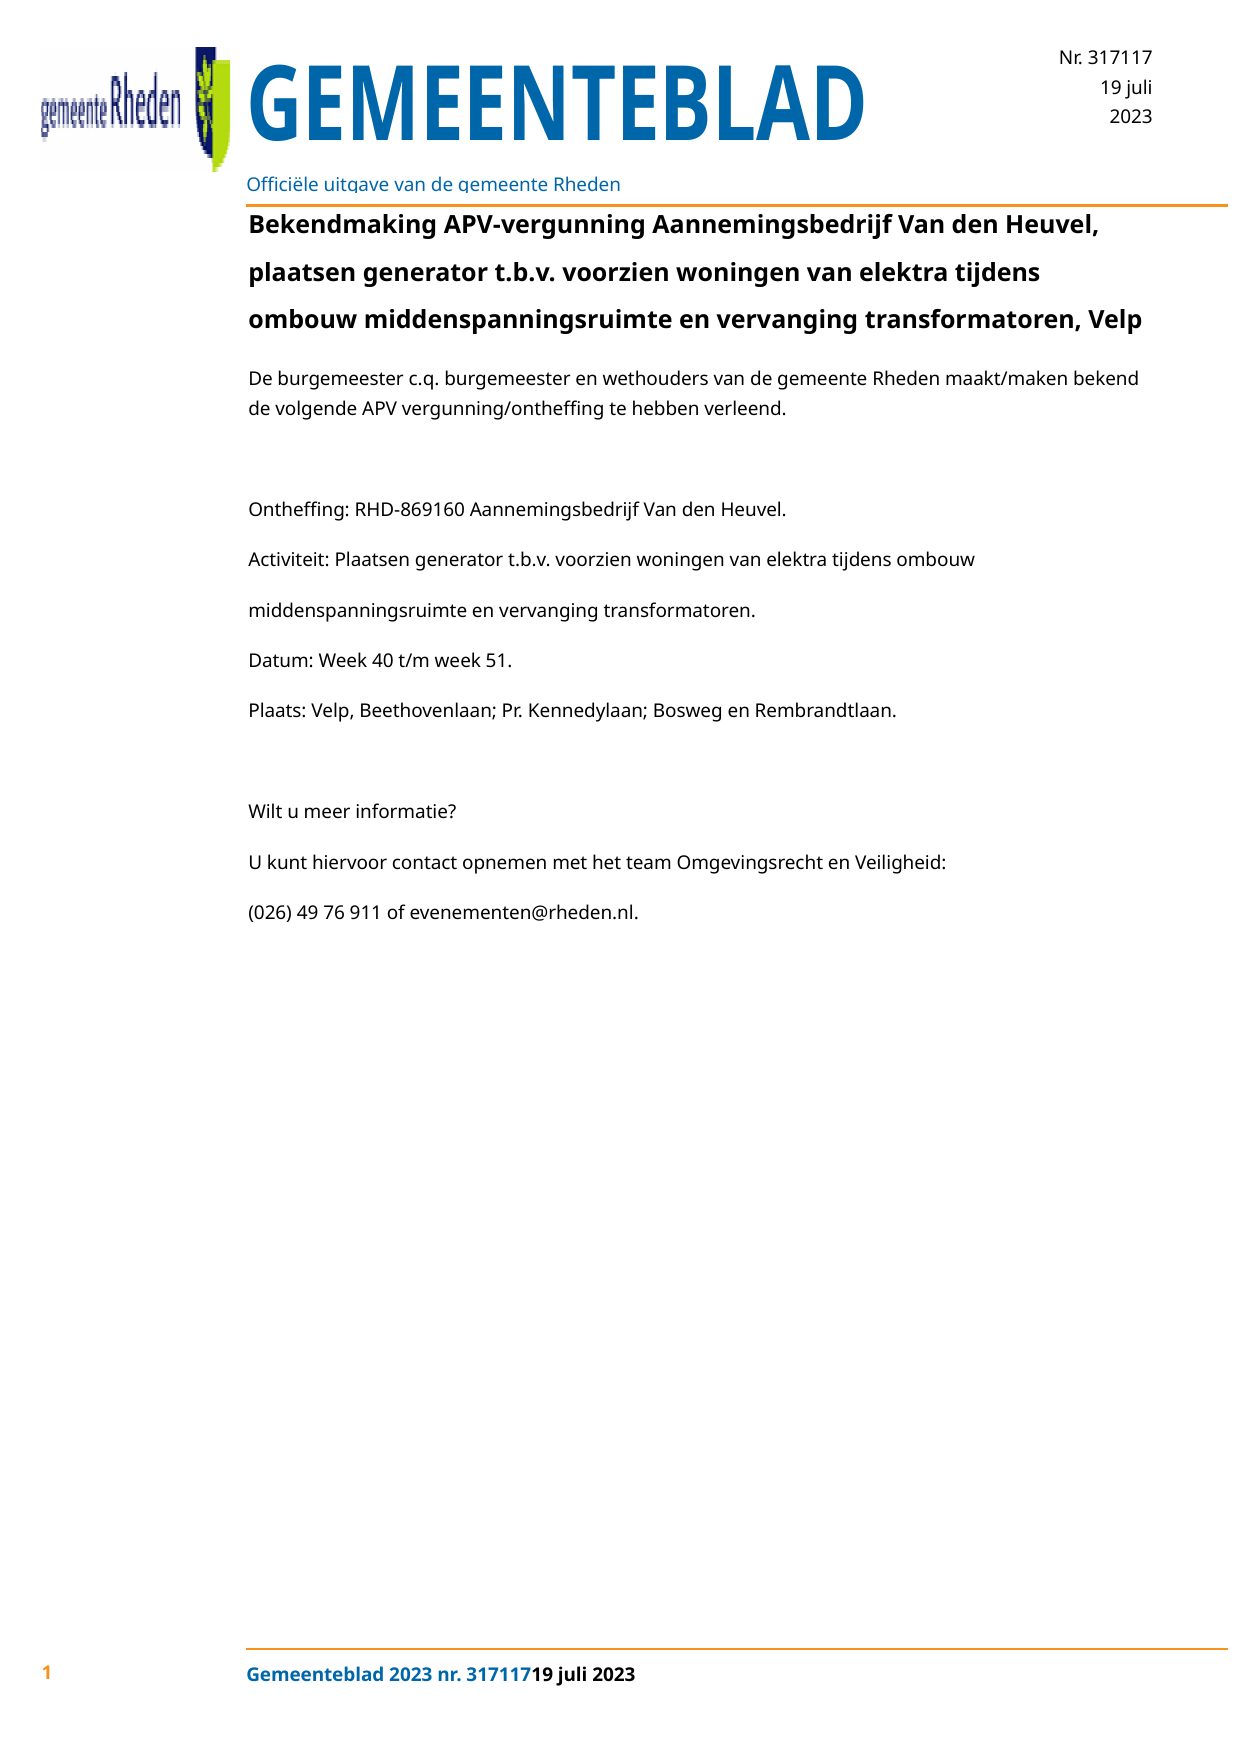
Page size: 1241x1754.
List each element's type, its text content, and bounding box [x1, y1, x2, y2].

text Bekendmaking APV-vergunning Aannemingsbedrijf Van den Heuvel, plaatsen generator t.b.v. voorzien woningen van elektra tijdens ombouw middenspanningsruimte en vervanging transformatoren, Velp [248, 207, 1152, 336]
text Wilt u meer informatie? [248, 798, 1152, 824]
text Plaats: Velp, Beethovenlaan; Pr. Kennedylaan; Bosweg en Rembrandtlaan. [248, 698, 1152, 723]
text U kunt hiervoor contact opnemen met het team Omgevingsrecht en Veiligheid: [248, 849, 1152, 874]
text De burgemeester c.q. burgemeester en wethouders van de gemeente Rheden maakt/maken bekend de volgende APV vergunning/ontheffing te hebben verleend. [248, 366, 1152, 421]
text (026) 49 76 911 of evenementen@rheden.nl. [248, 899, 1152, 925]
text Ontheffing: RHD-869160 Aannemingsbedrijf Van den Heuvel. [248, 496, 1152, 522]
text Datum: Week 40 t/m week 51. [248, 647, 1152, 673]
picture [41, 47, 231, 172]
text middenspanningsruimte en vervanging transformatoren. [248, 597, 1152, 622]
text Activiteit: Plaatsen generator t.b.v. voorzien woningen van elektra tijdens ombouw [248, 546, 1152, 572]
